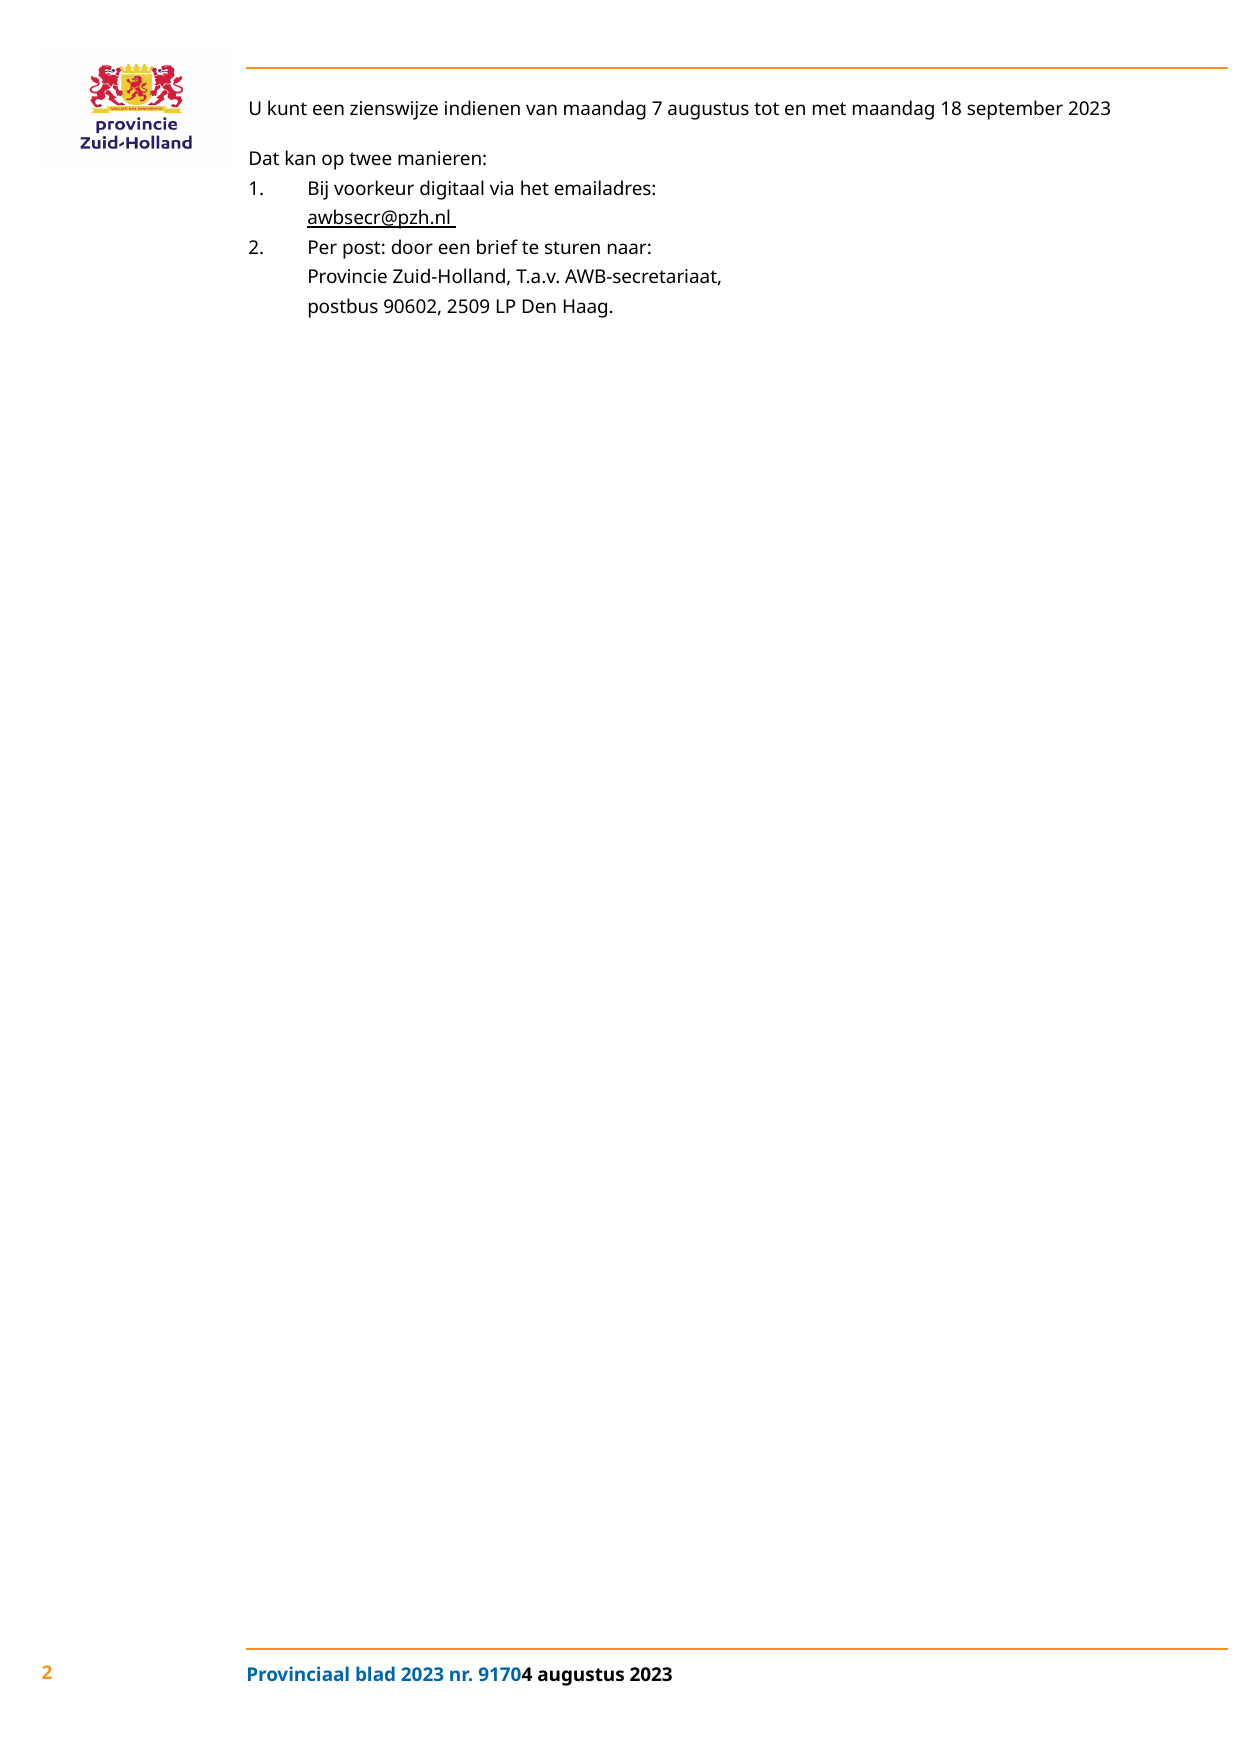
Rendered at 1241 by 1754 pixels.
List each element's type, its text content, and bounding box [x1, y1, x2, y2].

picture [41, 47, 231, 172]
list postbus 90602, 2509 LP Den Haag. [248, 293, 1152, 319]
text U kunt een zienswijze indienen van maandag 7 augustus tot en met maandag 18 september 2023 [248, 95, 1152, 121]
list Bij voorkeur digitaal via het emailadres: [248, 175, 1152, 201]
text Dat kan op twee manieren: [248, 145, 1152, 171]
list Per post: door een brief te sturen naar: [248, 234, 1152, 260]
list awbsecr@pzh.nl [248, 204, 1152, 230]
list Provincie Zuid-Holland, T.a.v. AWB-secretariaat, [248, 263, 1152, 289]
